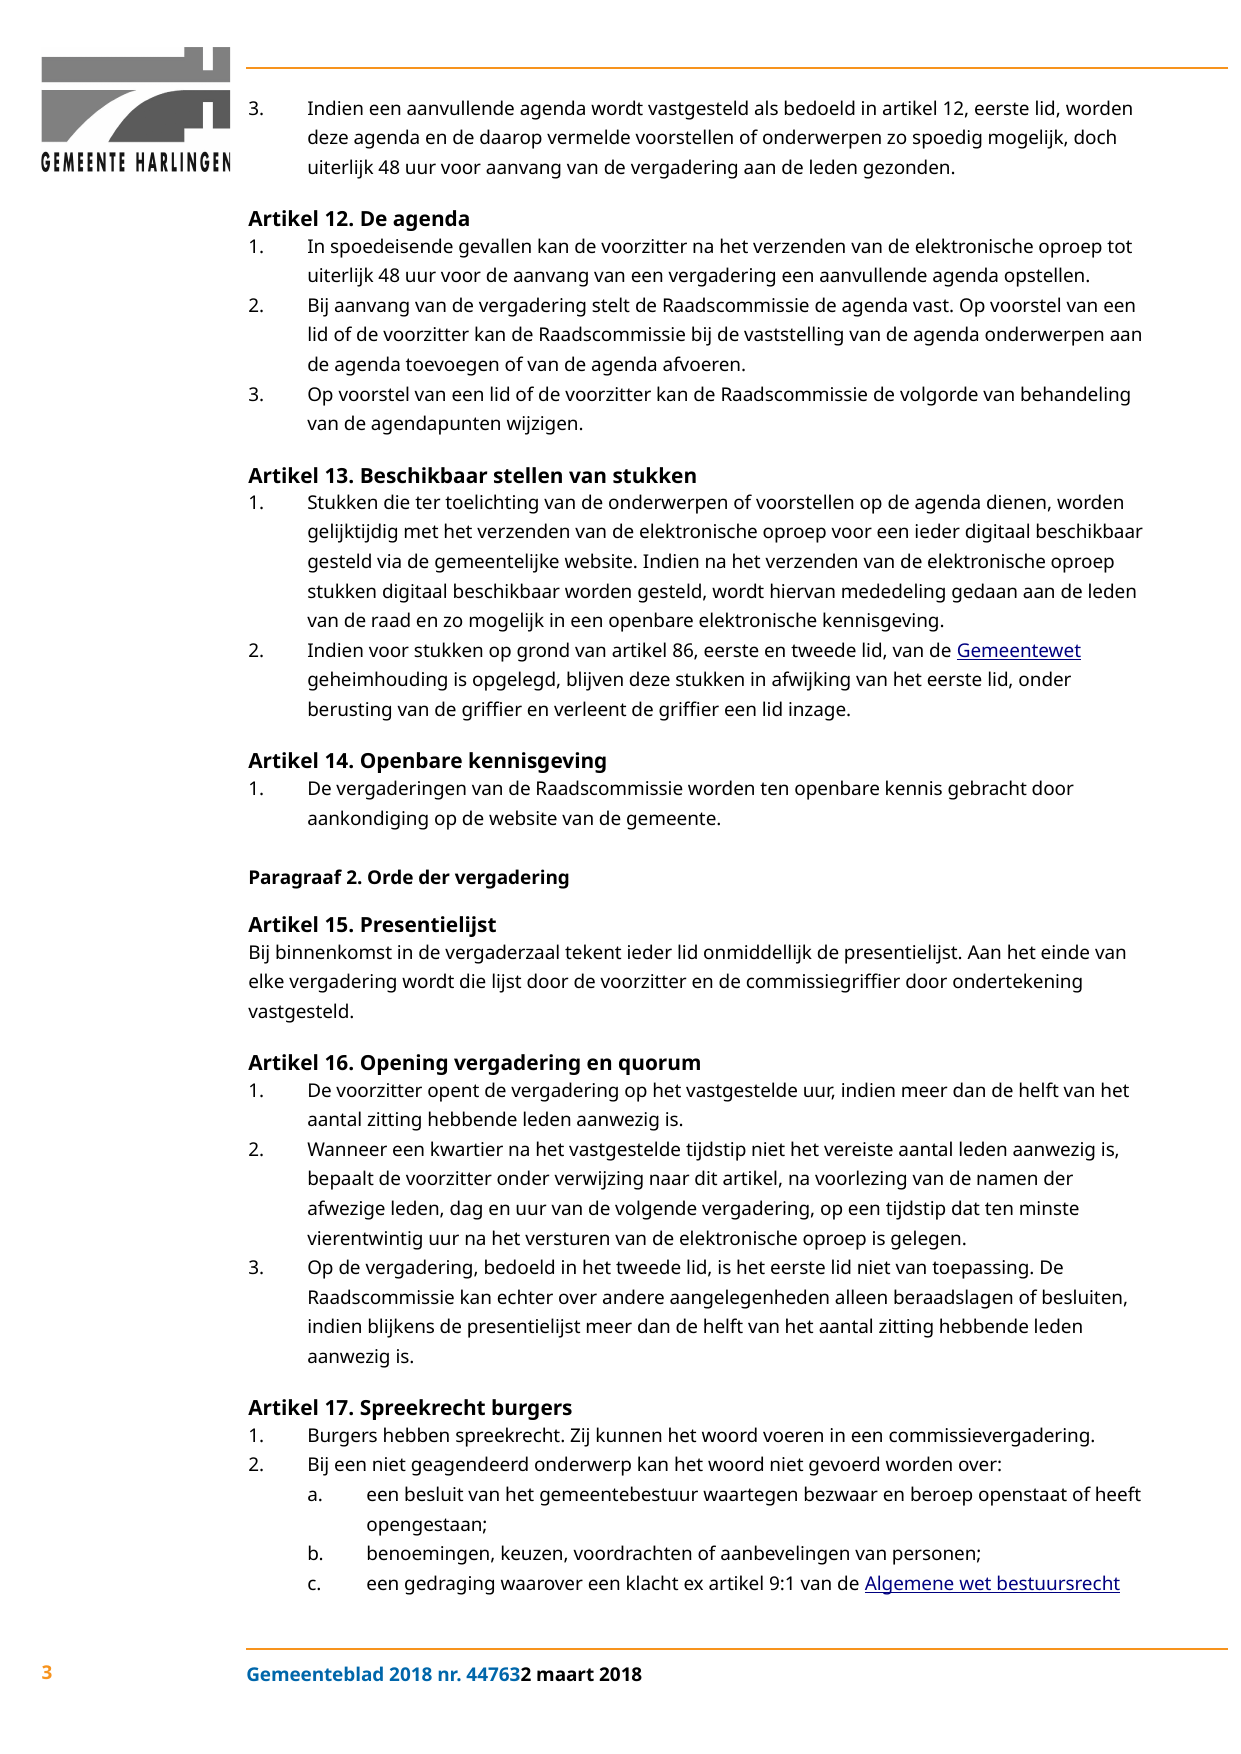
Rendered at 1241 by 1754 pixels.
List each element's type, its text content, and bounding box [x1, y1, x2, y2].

list benoemingen, keuzen, voordrachten of aanbevelingen van personen; [307, 1540, 1152, 1566]
list Bij aanvang van de vergadering stelt de Raadscommissie de agenda vast. Op voorstel van een lid of de voorzitter kan de Raadscommissie bij de vaststelling van de agenda onderwerpen aan de agenda toevoegen of van de agenda afvoeren. [248, 292, 1152, 377]
list In spoedeisende gevallen kan de voorzitter na het verzenden van de elektronische oproep tot uiterlijk 48 uur voor de aanvang van een vergadering een aanvullende agenda opstellen. [248, 233, 1152, 288]
text Artikel 16. Opening vergadering en quorum [248, 1048, 1152, 1077]
list Op voorstel van een lid of de voorzitter kan de Raadscommissie de volgorde van behandeling van de agendapunten wijzigen. [248, 381, 1152, 436]
list Indien voor stukken op grond van artikel 86, eerste en tweede lid, van de Gemeentewet geheimhouding is opgelegd, blijven deze stukken in afwijking van het eerste lid, onder berusting van de griffier en verleent de griffier een lid inzage. [248, 637, 1152, 722]
list Burgers hebben spreekrecht. Zij kunnen het woord voeren in een commissievergadering. [248, 1422, 1152, 1448]
picture [41, 47, 231, 172]
list een besluit van het gemeentebestuur waartegen bezwaar en beroep openstaat of heeft opengestaan; [307, 1481, 1152, 1536]
list een gedraging waarover een klacht ex artikel 9:1 van de Algemene wet bestuursrecht [307, 1570, 1152, 1596]
list De voorzitter opent de vergadering op het vastgestelde uur, indien meer dan de helft van het aantal zitting hebbende leden aanwezig is. [248, 1077, 1152, 1132]
list Bij een niet geagendeerd onderwerp kan het woord niet gevoerd worden over: [248, 1452, 1152, 1477]
list Stukken die ter toelichting van de onderwerpen of voorstellen op de agenda dienen, worden gelijktijdig met het verzenden van de elektronische oproep voor een ieder digitaal beschikbaar gesteld via de gemeentelijke website. Indien na het verzenden van de elektronische oproep stukken digitaal beschikbaar worden gesteld, wordt hiervan mededeling gedaan aan de leden van de raad en zo mogelijk in een openbare elektronische kennisgeving. [248, 489, 1152, 633]
text Artikel 15. Presentielijst [248, 910, 1152, 939]
list De vergaderingen van de Raadscommissie worden ten openbare kennis gebracht door aankondiging op de website van de gemeente. [248, 775, 1152, 830]
list Op de vergadering, bedoeld in het tweede lid, is het eerste lid niet van toepassing. De Raadscommissie kan echter over andere aangelegenheden alleen beraadslagen of besluiten, indien blijkens de presentielijst meer dan de helft van het aantal zitting hebbende leden aanwezig is. [248, 1254, 1152, 1369]
text Artikel 14. Openbare kennisgeving [248, 747, 1152, 775]
text Artikel 12. De agenda [248, 204, 1152, 233]
text Bij binnenkomst in de vergaderzaal tekent ieder lid onmiddellijk de presentielijst. Aan het einde van elke vergadering wordt die lijst door de voorzitter en de commissiegriffier door ondertekening vastgesteld. [248, 939, 1152, 1024]
list Wanneer een kwartier na het vastgestelde tijdstip niet het vereiste aantal leden aanwezig is, bepaalt de voorzitter onder verwijzing naar dit artikel, na voorlezing van de namen der afwezige leden, dag en uur van de volgende vergadering, op een tijdstip dat ten minste vierentwintig uur na het versturen van de elektronische oproep is gelegen. [248, 1136, 1152, 1251]
list Indien een aanvullende agenda wordt vastgesteld als bedoeld in artikel 12, eerste lid, worden deze agenda en de daarop vermelde voorstellen of onderwerpen zo spoedig mogelijk, doch uiterlijk 48 uur voor aanvang van de vergadering aan de leden gezonden. [248, 95, 1152, 180]
text Artikel 17. Spreekrecht burgers [248, 1393, 1152, 1422]
text Paragraaf 2. Orde der vergadering [248, 864, 1152, 889]
text Artikel 13. Beschikbaar stellen van stukken [248, 461, 1152, 489]
